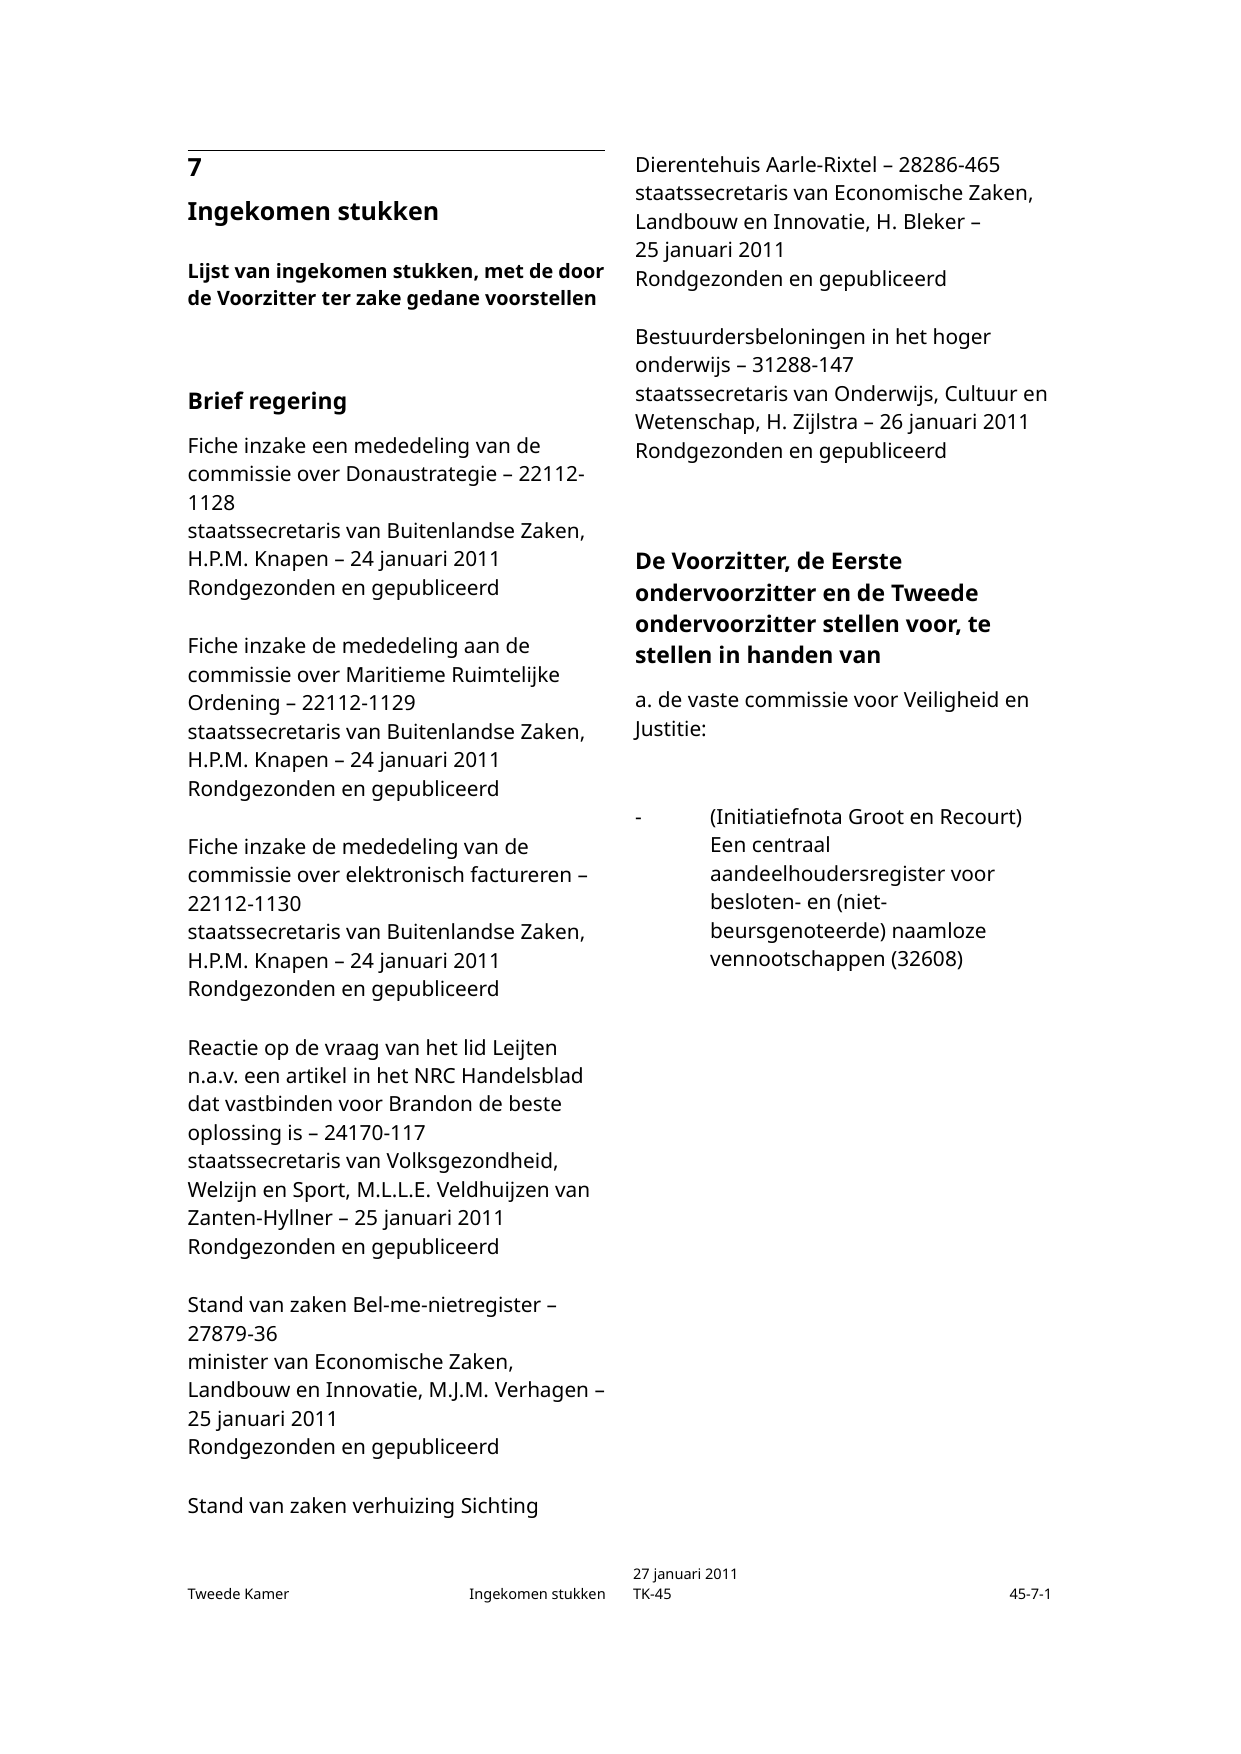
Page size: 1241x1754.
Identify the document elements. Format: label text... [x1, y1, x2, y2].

text staatssecretaris van Onderwijs, Cultuur en Wetenschap, H. Zijlstra – 26 januari 2011 [635, 379, 1053, 436]
text Rondgezonden en gepubliceerd [187, 974, 605, 1003]
text staatssecretaris van Economische Zaken, Landbouw en Innovatie, H. Bleker – 25 januari 2011 [635, 178, 1053, 264]
text Fiche inzake de mededeling aan de commissie over Maritieme Ruimtelijke Ordening – 22112-1129 [187, 631, 605, 717]
subtitle De Voorzitter, de Eerste ondervoorzitter en de Tweede ondervoorzitter stellen voor, te stellen in handen van [635, 545, 1053, 670]
text a. de vaste commissie voor Veiligheid en Justitie: [635, 685, 1053, 742]
list (Initiatiefnota Groot en Recourt) Een centraal aandeelhoudersregister voor besloten- en (niet-beursgenoteerde) naamloze vennootschappen (32608) [635, 802, 1053, 973]
subtitle Lijst van ingekomen stukken, met de door de Voorzitter ter zake gedane voorstellen [187, 257, 605, 311]
text minister van Economische Zaken, Landbouw en Innovatie, M.J.M. Verhagen – 25 januari 2011 [187, 1347, 605, 1432]
text staatssecretaris van Buitenlandse Zaken, H.P.M. Knapen – 24 januari 2011 [187, 717, 605, 774]
text Dierentehuis Aarle-Rixtel – 28286-465 [635, 150, 1053, 178]
text Rondgezonden en gepubliceerd [187, 774, 605, 802]
subtitle Brief regering [187, 384, 605, 416]
text Fiche inzake een mededeling van de commissie over Donaustrategie – 22112-1128 [187, 431, 605, 516]
text Stand van zaken verhuizing Sichting [187, 1491, 605, 1519]
text  [187, 334, 605, 362]
text Bestuurdersbeloningen in het hoger onderwijs – 31288-147 [635, 322, 1053, 379]
text Reactie op de vraag van het lid Leijten n.a.v. een artikel in het NRC Handelsblad dat vastbinden voor Brandon de beste oplossing is – 24170-117 [187, 1033, 605, 1146]
text Ingekomen stukken [187, 193, 605, 227]
text Rondgezonden en gepubliceerd [187, 1232, 605, 1260]
text Rondgezonden en gepubliceerd [635, 436, 1053, 464]
text staatssecretaris van Buitenlandse Zaken, H.P.M. Knapen – 24 januari 2011 [187, 516, 605, 573]
text Rondgezonden en gepubliceerd [187, 573, 605, 601]
text Stand van zaken Bel-me-nietregister – 27879-36 [187, 1290, 605, 1347]
text Rondgezonden en gepubliceerd [187, 1432, 605, 1461]
text  [635, 494, 1053, 523]
text Fiche inzake de mededeling van de commissie over elektronisch factureren – 22112-1130 [187, 832, 605, 917]
text 7 [187, 151, 605, 184]
text staatssecretaris van Volksgezondheid, Welzijn en Sport, M.L.L.E. Veldhuijzen van Zanten-Hyllner – 25 januari 2011 [187, 1146, 605, 1232]
text staatssecretaris van Buitenlandse Zaken, H.P.M. Knapen – 24 januari 2011 [187, 917, 605, 974]
text Rondgezonden en gepubliceerd [635, 264, 1053, 292]
